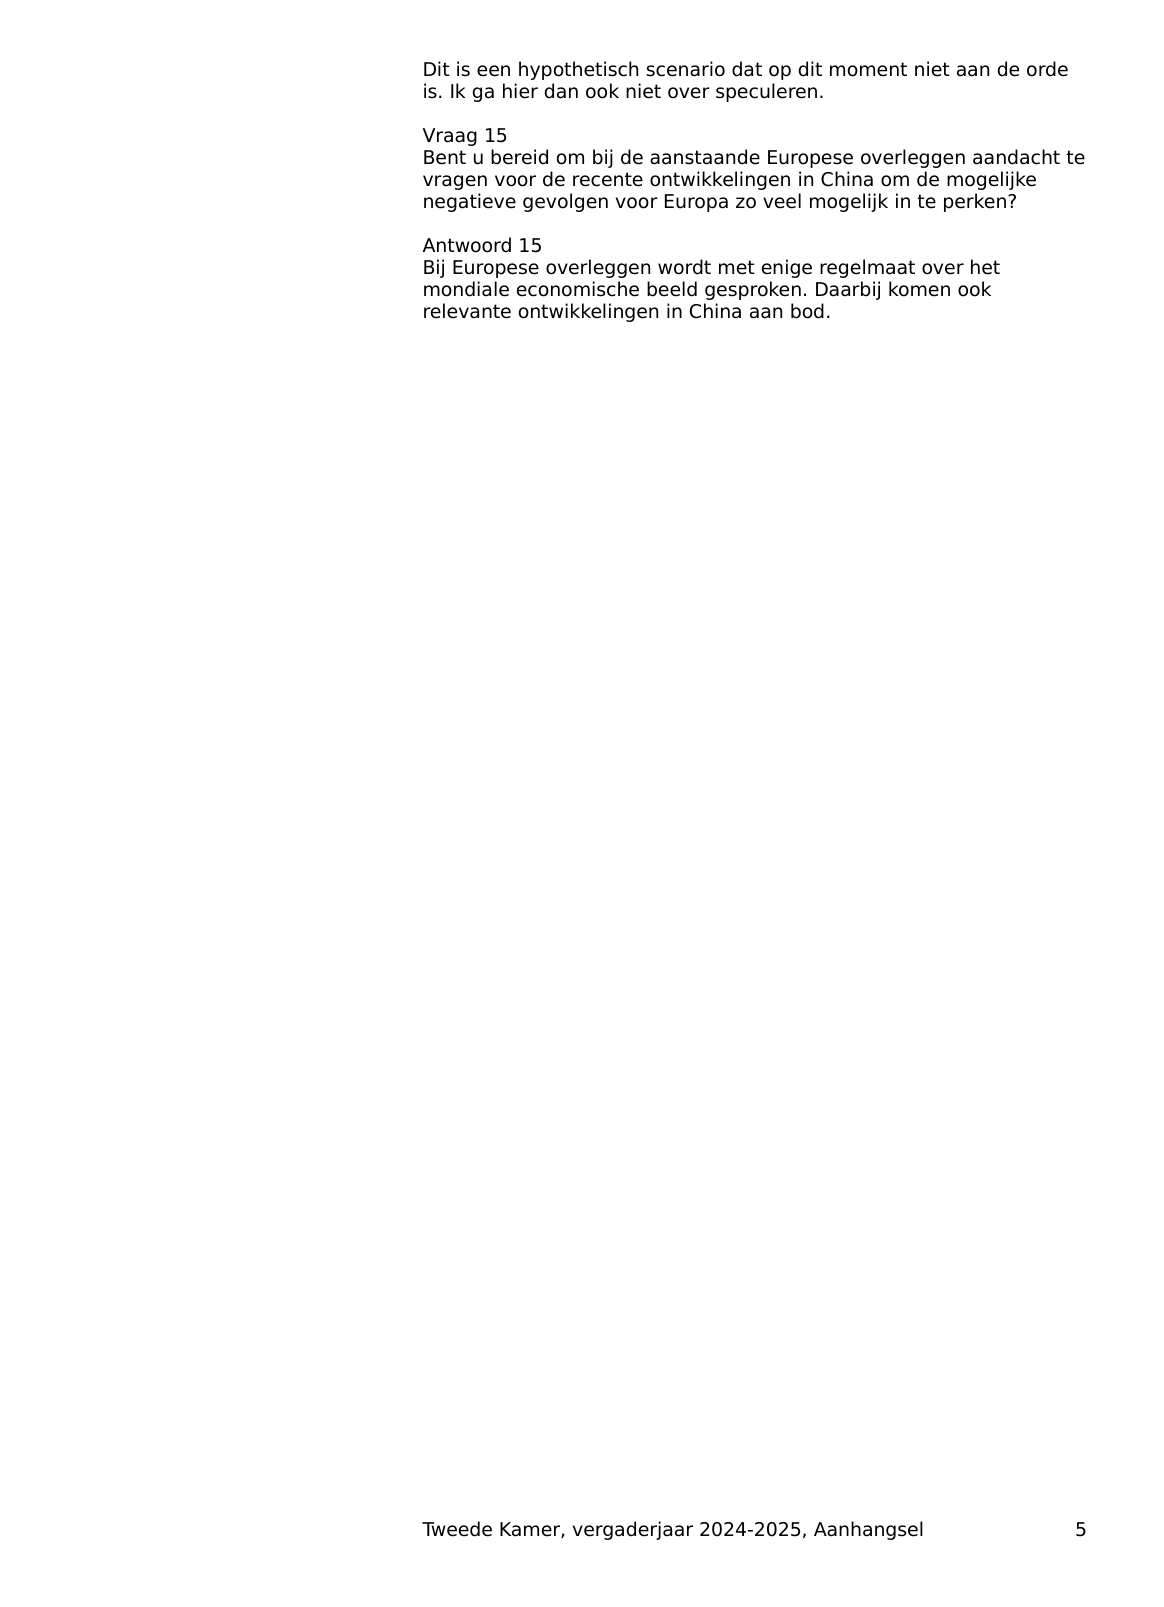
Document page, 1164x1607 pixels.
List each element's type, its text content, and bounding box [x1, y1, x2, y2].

text Dit is een hypothetisch scenario dat op dit moment niet aan de orde is. Ik ga hier dan ook niet over speculeren. [422, 59, 1087, 103]
text Bent u bereid om bij de aanstaande Europese overleggen aandacht te vragen voor de recente ontwikkelingen in China om de mogelijke negatieve gevolgen voor Europa zo veel mogelijk in te perken? [422, 147, 1087, 213]
text Vraag 15 [422, 125, 1087, 147]
text Bij Europese overleggen wordt met enige regelmaat over het mondiale economische beeld gesproken. Daarbij komen ook relevante ontwikkelingen in China aan bod. [422, 257, 1087, 323]
text Antwoord 15 [422, 235, 1087, 257]
